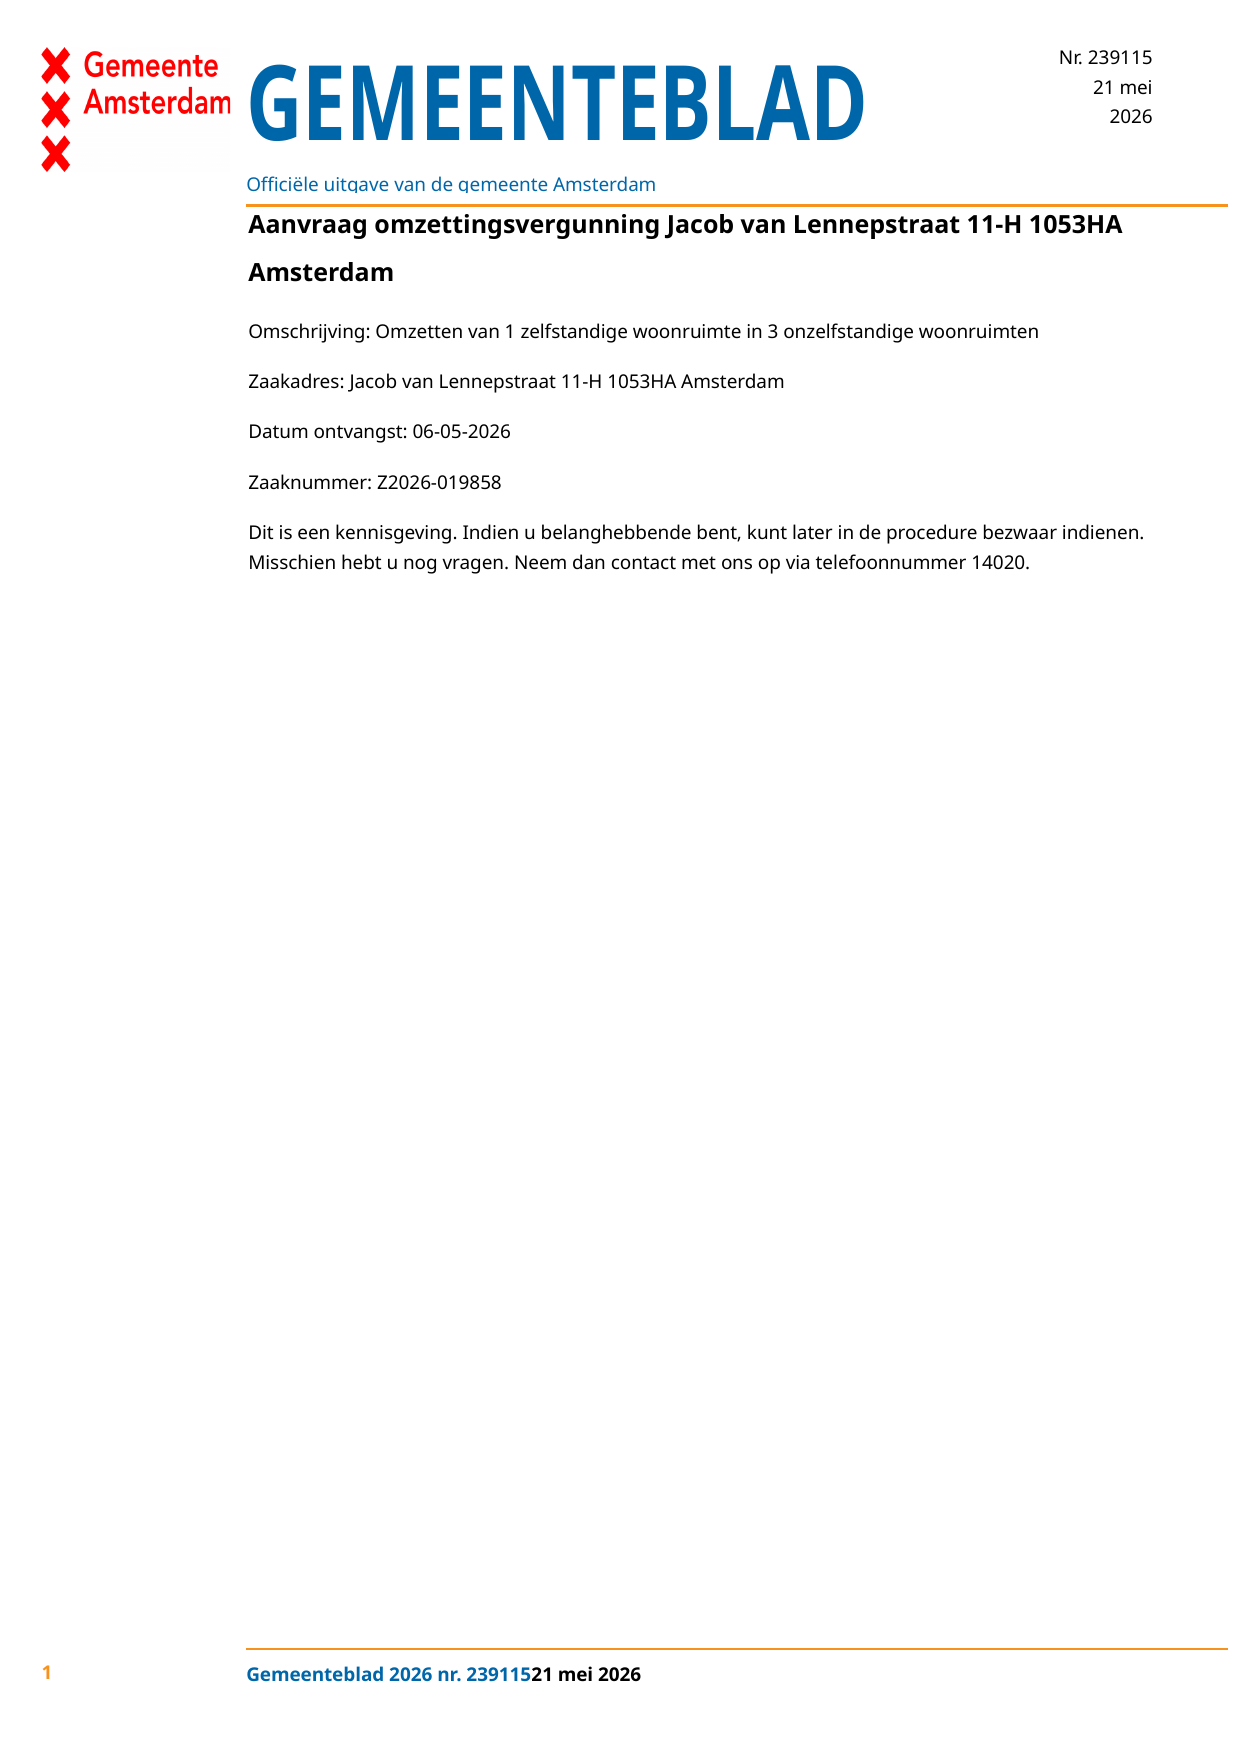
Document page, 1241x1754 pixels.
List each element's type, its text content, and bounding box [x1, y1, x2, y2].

text Datum ontvangst: 06-05-2026 [248, 419, 1152, 444]
text Dit is een kennisgeving. Indien u belanghebbende bent, kunt later in de procedure bezwaar indienen. Misschien hebt u nog vragen. Neem dan contact met ons op via telefoonnummer 14020. [248, 519, 1152, 575]
picture [41, 47, 231, 172]
text Zaakadres: Jacob van Lennepstraat 11-H 1053HA Amsterdam [248, 368, 1152, 394]
text Aanvraag omzettingsvergunning Jacob van Lennepstraat 11-H 1053HA Amsterdam [248, 207, 1152, 288]
text Zaaknummer: Z2026-019858 [248, 469, 1152, 495]
text Omschrijving: Omzetten van 1 zelfstandige woonruimte in 3 onzelfstandige woonruimten [248, 318, 1152, 344]
